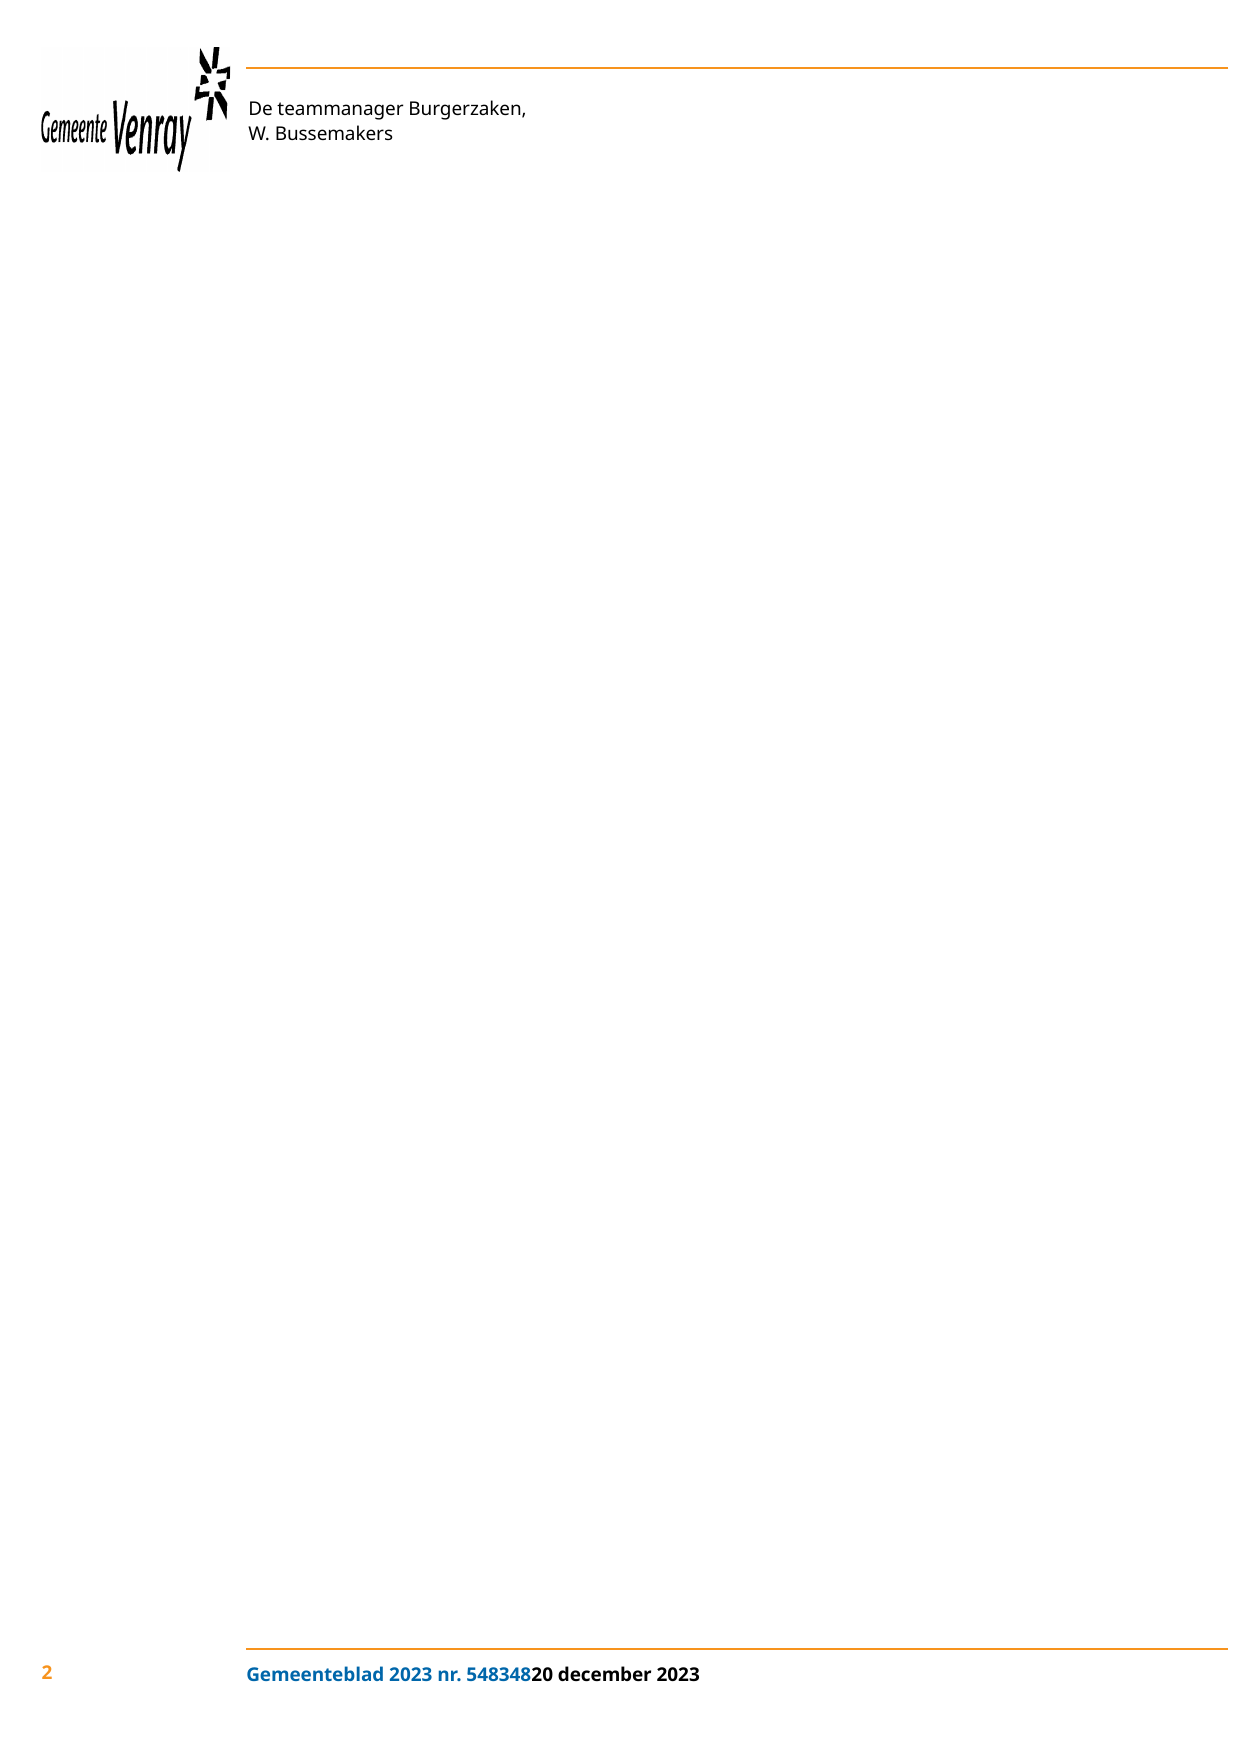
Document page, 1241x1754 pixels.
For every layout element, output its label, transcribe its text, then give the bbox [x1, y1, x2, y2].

text De teammanager Burgerzaken, [248, 95, 1152, 121]
text W. Bussemakers [248, 121, 1152, 146]
picture [41, 47, 231, 172]
